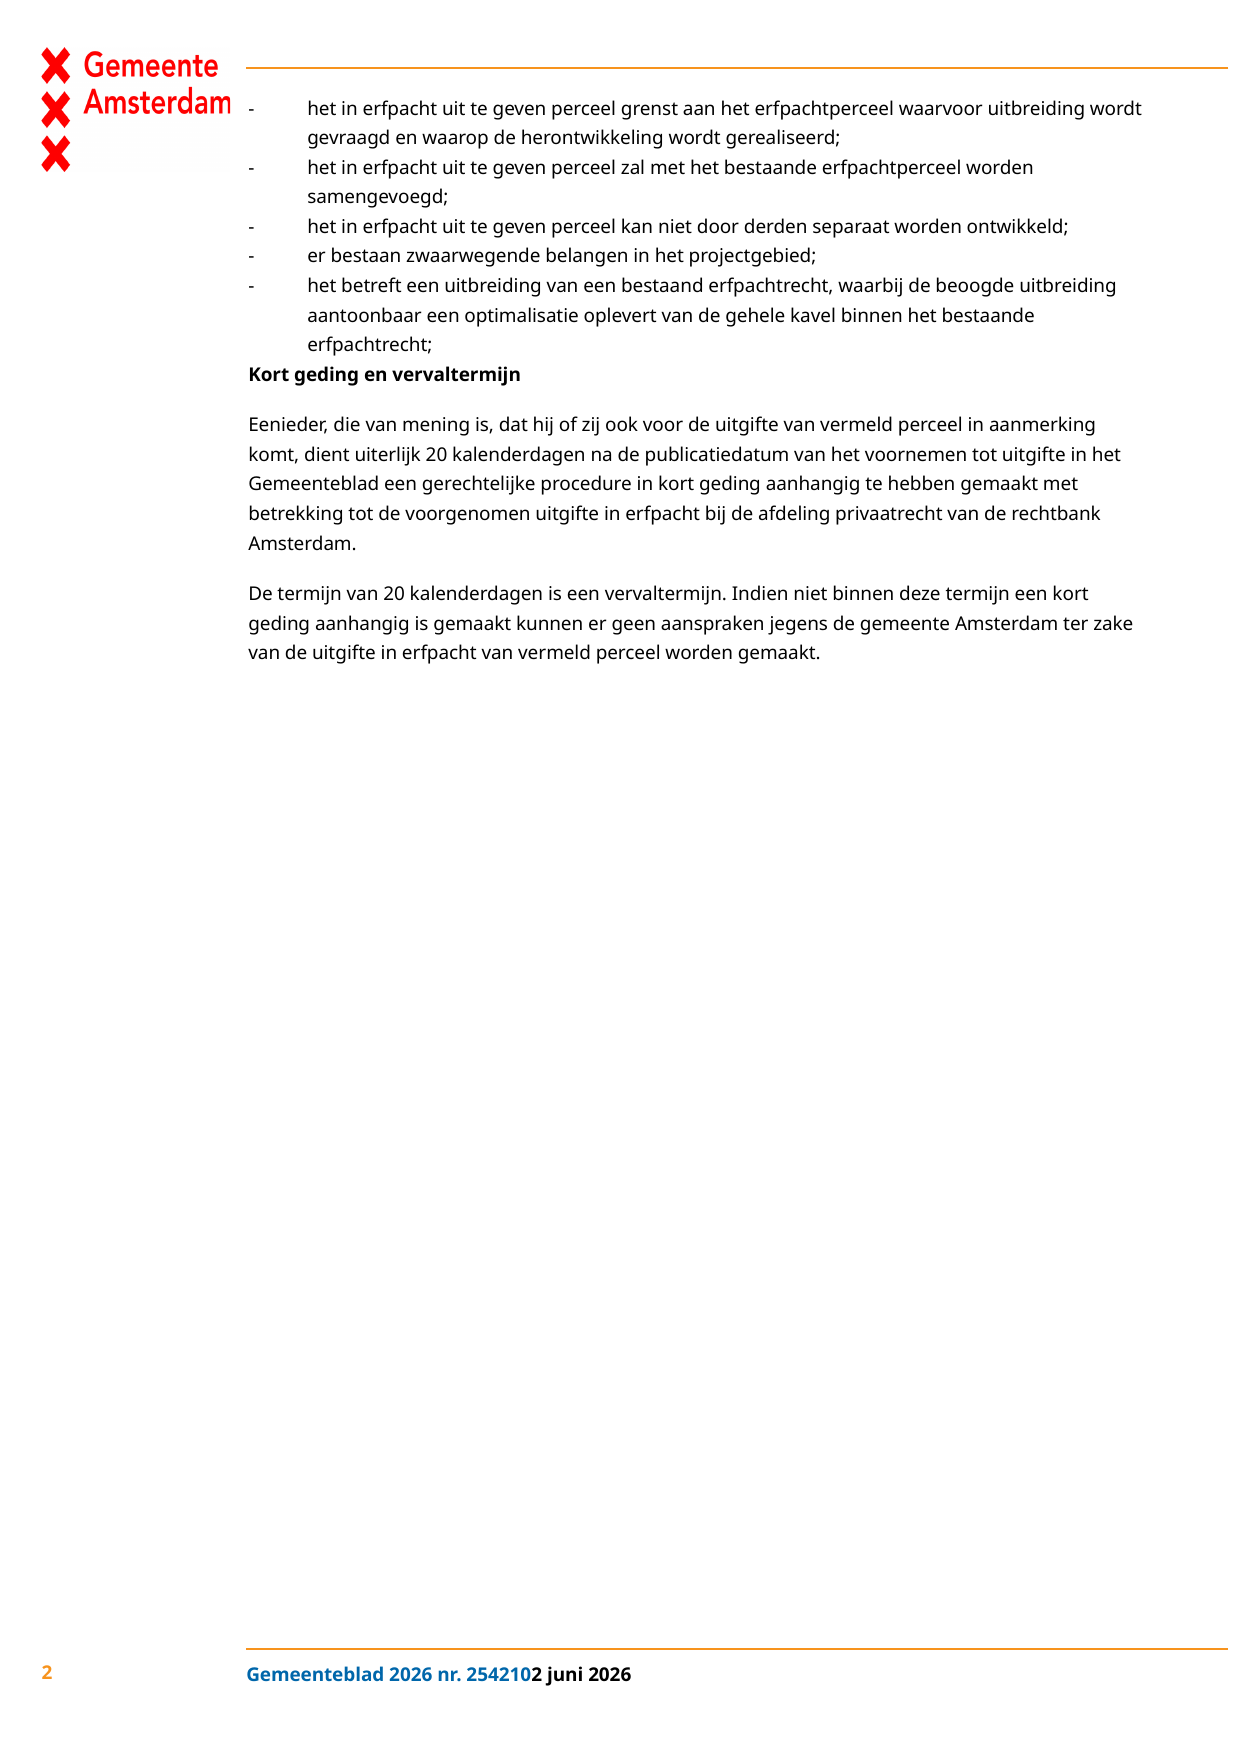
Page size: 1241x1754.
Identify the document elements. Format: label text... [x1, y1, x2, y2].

list het in erfpacht uit te geven perceel zal met het bestaande erfpachtperceel worden samengevoegd; [248, 154, 1152, 209]
list er bestaan zwaarwegende belangen in het projectgebied; [248, 243, 1152, 268]
picture [41, 47, 231, 172]
text De termijn van 20 kalenderdagen is een vervaltermijn. Indien niet binnen deze termijn een kort geding aanhangig is gemaakt kunnen er geen aanspraken jegens de gemeente Amsterdam ter zake van de uitgifte in erfpacht van vermeld perceel worden gemaakt. [248, 580, 1152, 665]
list het betreft een uitbreiding van een bestaand erfpachtrecht, waarbij de beoogde uitbreiding aantoonbaar een optimalisatie oplevert van de gehele kavel binnen het bestaande erfpachtrecht; [248, 272, 1152, 357]
text Kort geding en vervaltermijn [248, 361, 1152, 387]
list het in erfpacht uit te geven perceel grenst aan het erfpachtperceel waarvoor uitbreiding wordt gevraagd en waarop de herontwikkeling wordt gerealiseerd; [248, 95, 1152, 150]
text Eenieder, die van mening is, dat hij of zij ook voor de uitgifte van vermeld perceel in aanmerking komt, dient uiterlijk 20 kalenderdagen na de publicatiedatum van het voornemen tot uitgifte in het Gemeenteblad een gerechtelijke procedure in kort geding aanhangig te hebben gemaakt met betrekking tot de voorgenomen uitgifte in erfpacht bij de afdeling privaatrecht van de rechtbank Amsterdam. [248, 411, 1152, 556]
list het in erfpacht uit te geven perceel kan niet door derden separaat worden ontwikkeld; [248, 213, 1152, 239]
